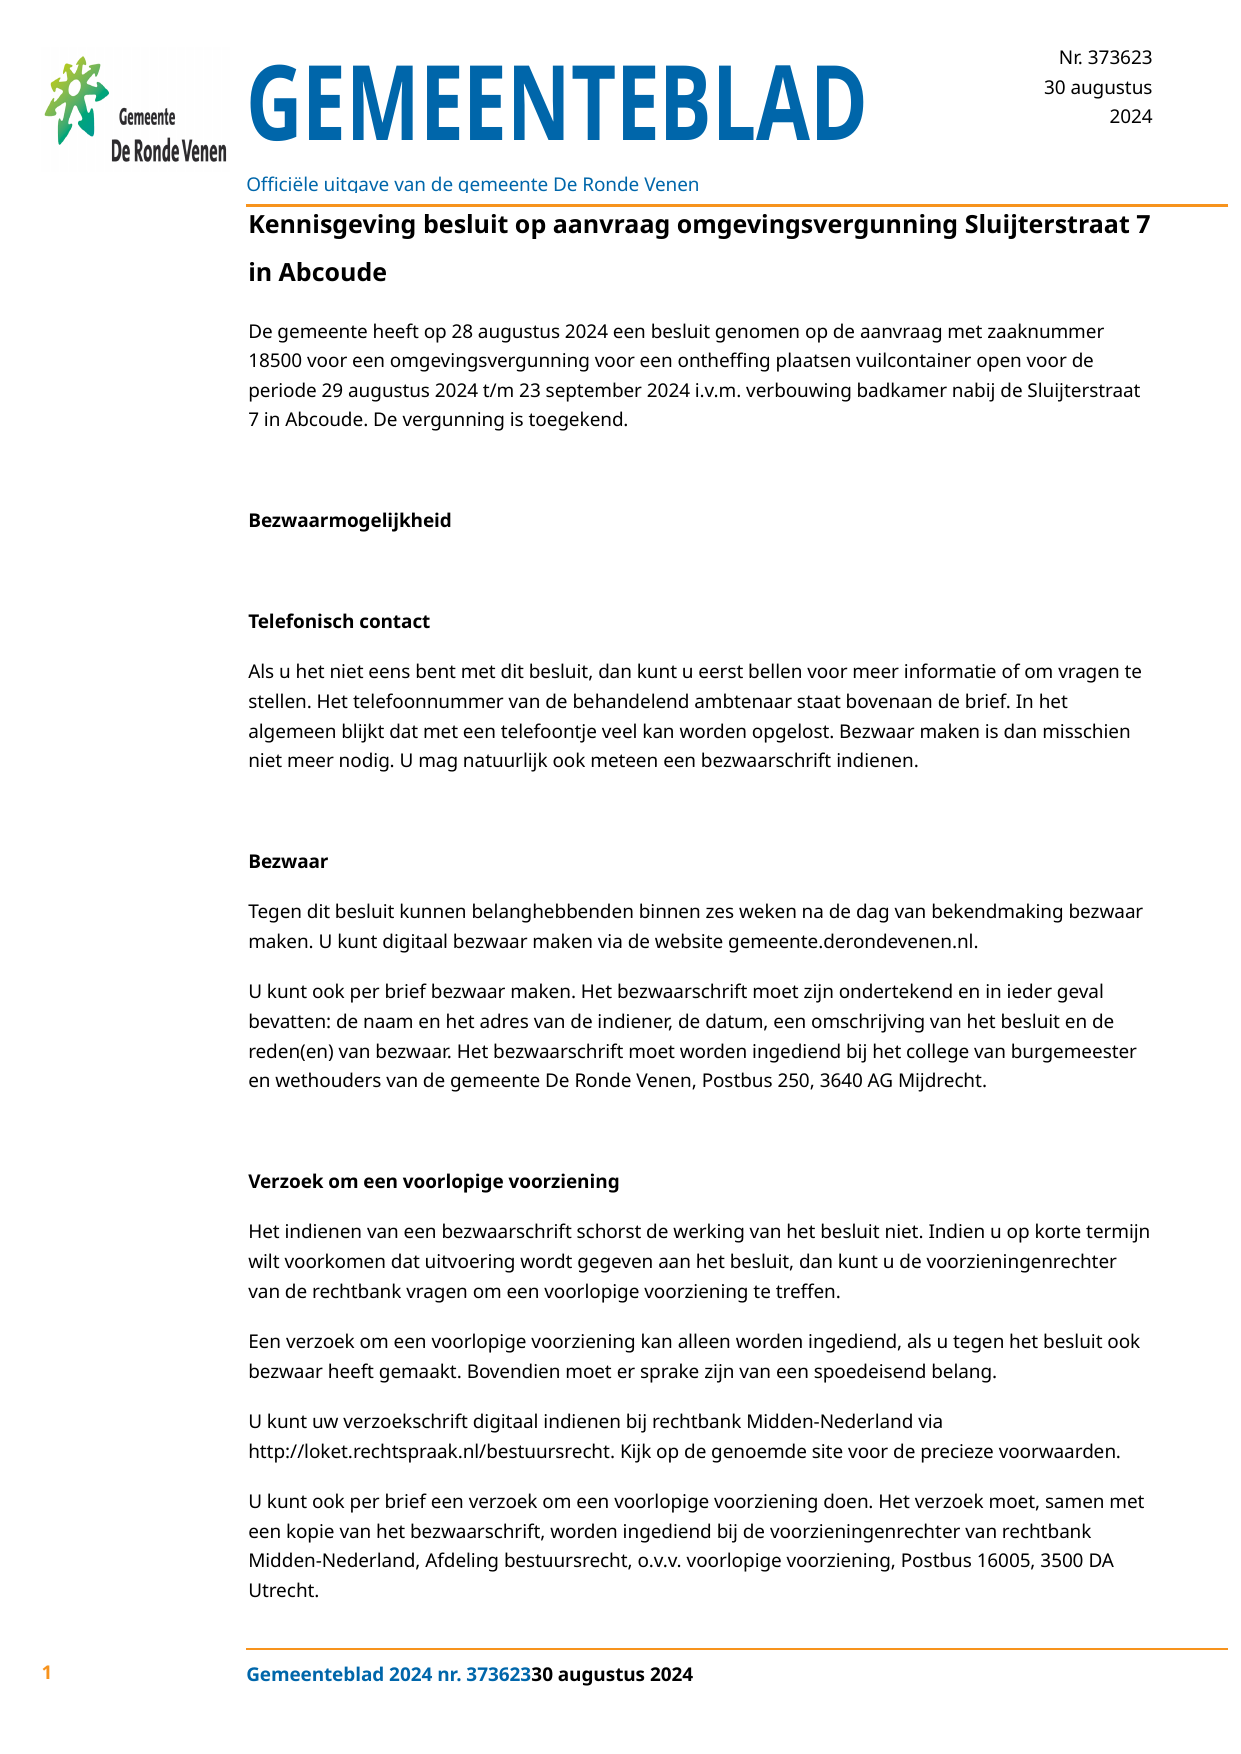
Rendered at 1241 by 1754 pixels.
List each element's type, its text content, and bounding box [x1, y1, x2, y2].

text U kunt ook per brief bezwaar maken. Het bezwaarschrift moet zijn ondertekend en in ieder geval bevatten: de naam en het adres van de indiener, de datum, een omschrijving van het besluit en de reden(en) van bezwaar. Het bezwaarschrift moet worden ingediend bij het college van burgemeester en wethouders van de gemeente De Ronde Venen, Postbus 250, 3640 AG Mijdrecht. [248, 979, 1152, 1093]
text Verzoek om een voorlopige voorziening [248, 1168, 1152, 1194]
text De gemeente heeft op 28 augustus 2024 een besluit genomen op de aanvraag met zaaknummer 18500 voor een omgevingsvergunning voor een ontheffing plaatsen vuilcontainer open voor de periode 29 augustus 2024 t/m 23 september 2024 i.v.m. verbouwing badkamer nabij de Sluijterstraat 7 in Abcoude. De vergunning is toegekend. [248, 318, 1152, 432]
text Een verzoek om een voorlopige voorziening kan alleen worden ingediend, als u tegen het besluit ook bezwaar heeft gemaakt. Bovendien moet er sprake zijn van een spoedeisend belang. [248, 1328, 1152, 1384]
text Tegen dit besluit kunnen belanghebbenden binnen zes weken na de dag van bekendmaking bezwaar maken. U kunt digitaal bezwaar maken via de website gemeente.derondevenen.nl. [248, 899, 1152, 954]
text Bezwaar [248, 848, 1152, 874]
text U kunt uw verzoekschrift digitaal indienen bij rechtbank Midden-Nederland via http://loket.rechtspraak.nl/bestuursrecht. Kijk op de genoemde site voor de precieze voorwaarden. [248, 1408, 1152, 1464]
text Kennisgeving besluit op aanvraag omgevingsvergunning Sluijterstraat 7 in Abcoude [248, 207, 1152, 288]
text Het indienen van een bezwaarschrift schorst de werking van het besluit niet. Indien u op korte termijn wilt voorkomen dat uitvoering wordt gegeven aan het besluit, dan kunt u de voorzieningenrechter van de rechtbank vragen om een voorlopige voorziening te treffen. [248, 1219, 1152, 1304]
text Als u het niet eens bent met dit besluit, dan kunt u eerst bellen voor meer informatie of om vragen te stellen. Het telefoonnummer van de behandelend ambtenaar staat bovenaan de brief. In het algemeen blijkt dat met een telefoontje veel kan worden opgelost. Bezwaar maken is dan misschien niet meer nodig. U mag natuurlijk ook meteen een bezwaarschrift indienen. [248, 659, 1152, 773]
text Telefonisch contact [248, 608, 1152, 634]
picture [41, 47, 231, 172]
text Bezwaarmogelijkheid [248, 507, 1152, 533]
text U kunt ook per brief een verzoek om een voorlopige voorziening doen. Het verzoek moet, samen met een kopie van het bezwaarschrift, worden ingediend bij de voorzieningenrechter van rechtbank Midden-Nederland, Afdeling bestuursrecht, o.v.v. voorlopige voorziening, Postbus 16005, 3500 DA Utrecht. [248, 1488, 1152, 1603]
